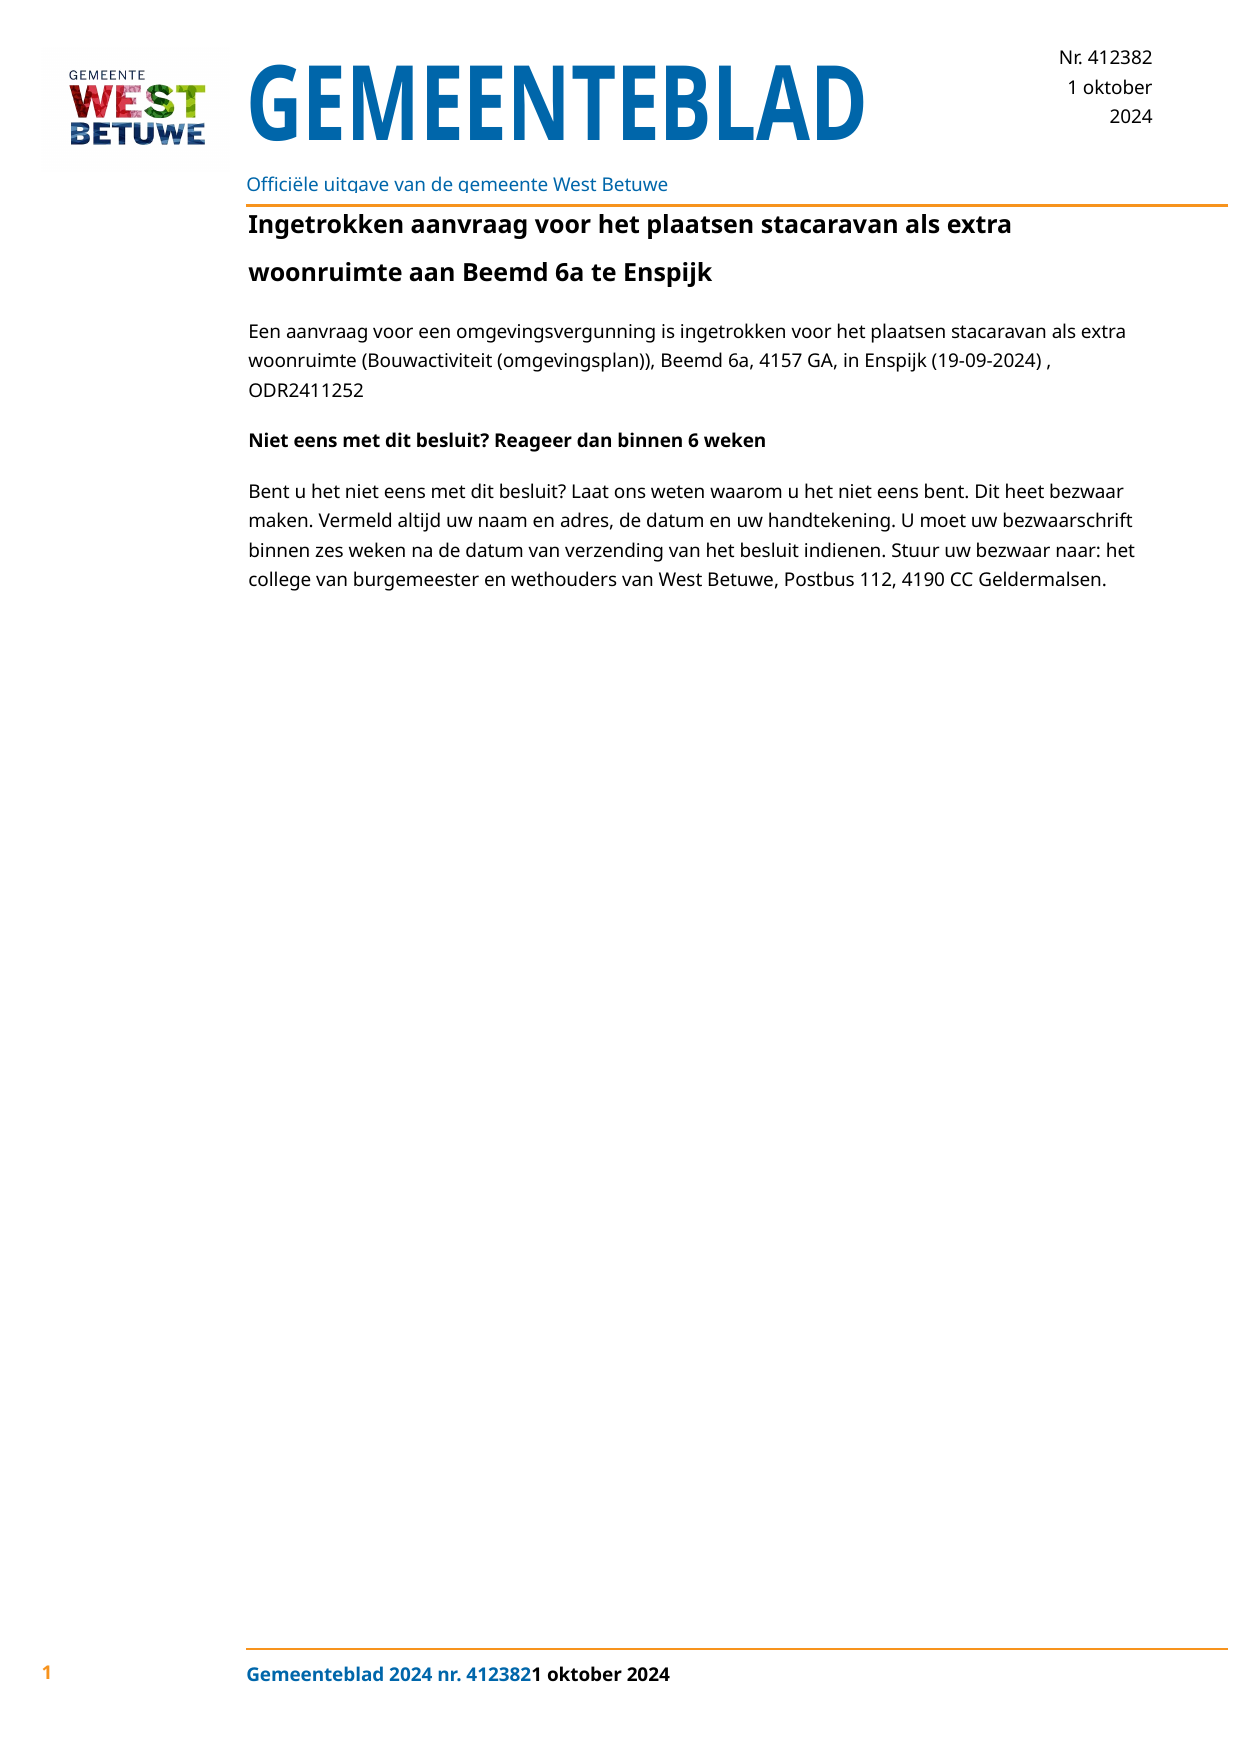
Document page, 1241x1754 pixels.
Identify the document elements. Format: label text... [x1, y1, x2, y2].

picture [41, 47, 231, 172]
text Bent u het niet eens met dit besluit? Laat ons weten waarom u het niet eens bent. Dit heet bezwaar maken. Vermeld altijd uw naam en adres, de datum en uw handtekening. U moet uw bezwaarschrift binnen zes weken na de datum van verzending van het besluit indienen. Stuur uw bezwaar naar: het college van burgemeester en wethouders van West Betuwe, Postbus 112, 4190 CC Geldermalsen. [248, 478, 1152, 592]
text Een aanvraag voor een omgevingsvergunning is ingetrokken voor het plaatsen stacaravan als extra woonruimte (Bouwactiviteit (omgevingsplan)), Beemd 6a, 4157 GA, in Enspijk (19-09-2024) , ODR2411252 [248, 318, 1152, 403]
text Niet eens met dit besluit? Reageer dan binnen 6 weken [248, 427, 1152, 453]
text Ingetrokken aanvraag voor het plaatsen stacaravan als extra woonruimte aan Beemd 6a te Enspijk [248, 207, 1152, 288]
